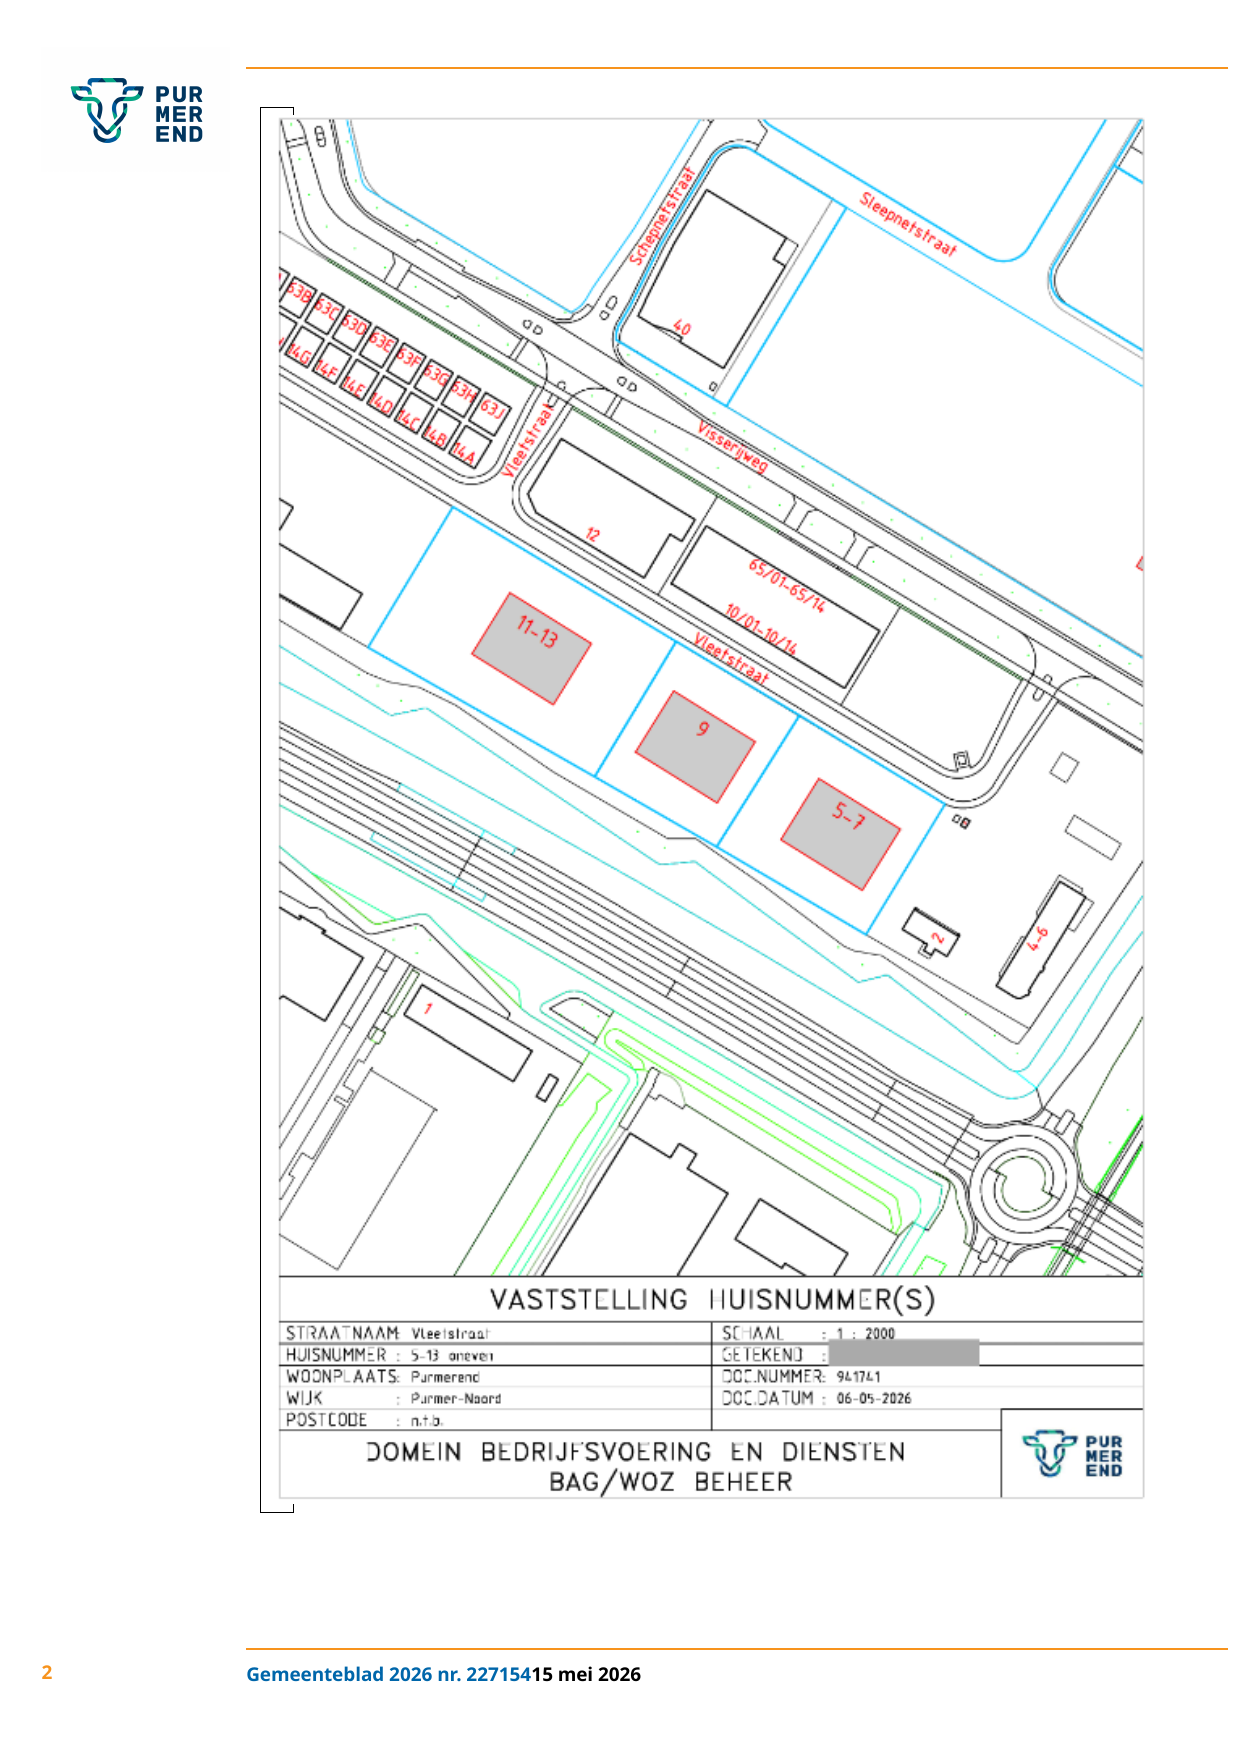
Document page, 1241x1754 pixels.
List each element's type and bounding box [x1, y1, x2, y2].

picture [268, 115, 1148, 1504]
picture [41, 47, 231, 172]
